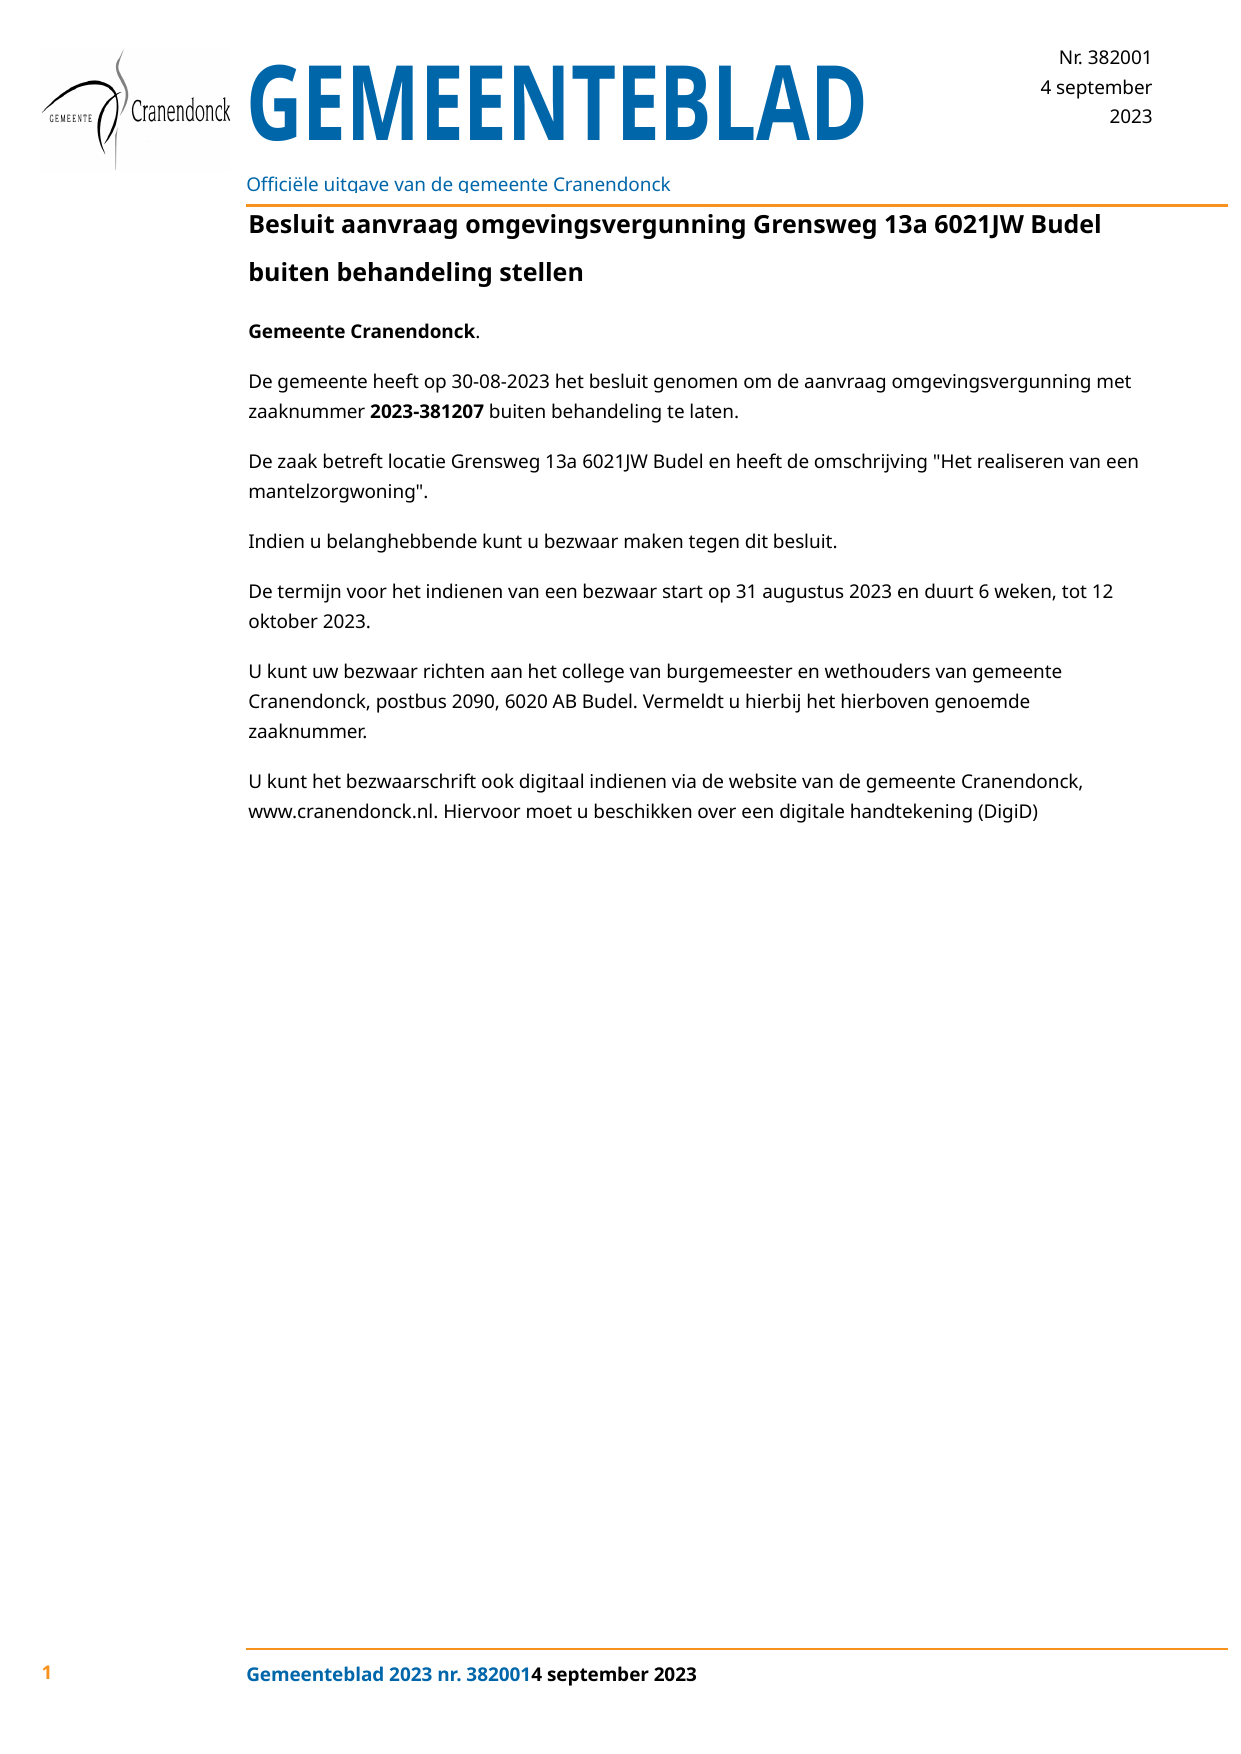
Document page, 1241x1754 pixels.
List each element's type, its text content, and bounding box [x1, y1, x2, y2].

text De termijn voor het indienen van een bezwaar start op 31 augustus 2023 en duurt 6 weken, tot 12 oktober 2023. [248, 579, 1152, 634]
text Gemeente Cranendonck. [248, 318, 1152, 344]
picture [41, 47, 231, 172]
text U kunt het bezwaarschrift ook digitaal indienen via de website van de gemeente Cranendonck, www.cranendonck.nl. Hiervoor moet u beschikken over een digitale handtekening (DigiD) [248, 768, 1152, 824]
text U kunt uw bezwaar richten aan het college van burgemeester en wethouders van gemeente Cranendonck, postbus 2090, 6020 AB Budel. Vermeldt u hierbij het hierboven genoemde zaaknummer. [248, 659, 1152, 744]
text De zaak betreft locatie Grensweg 13a 6021JW Budel en heeft de omschrijving "Het realiseren van een mantelzorgwoning". [248, 448, 1152, 504]
text De gemeente heeft op 30-08-2023 het besluit genomen om de aanvraag omgevingsvergunning met zaaknummer 2023-381207 buiten behandeling te laten. [248, 368, 1152, 424]
text Besluit aanvraag omgevingsvergunning Grensweg 13a 6021JW Budel buiten behandeling stellen [248, 207, 1152, 288]
text Indien u belanghebbende kunt u bezwaar maken tegen dit besluit. [248, 528, 1152, 554]
